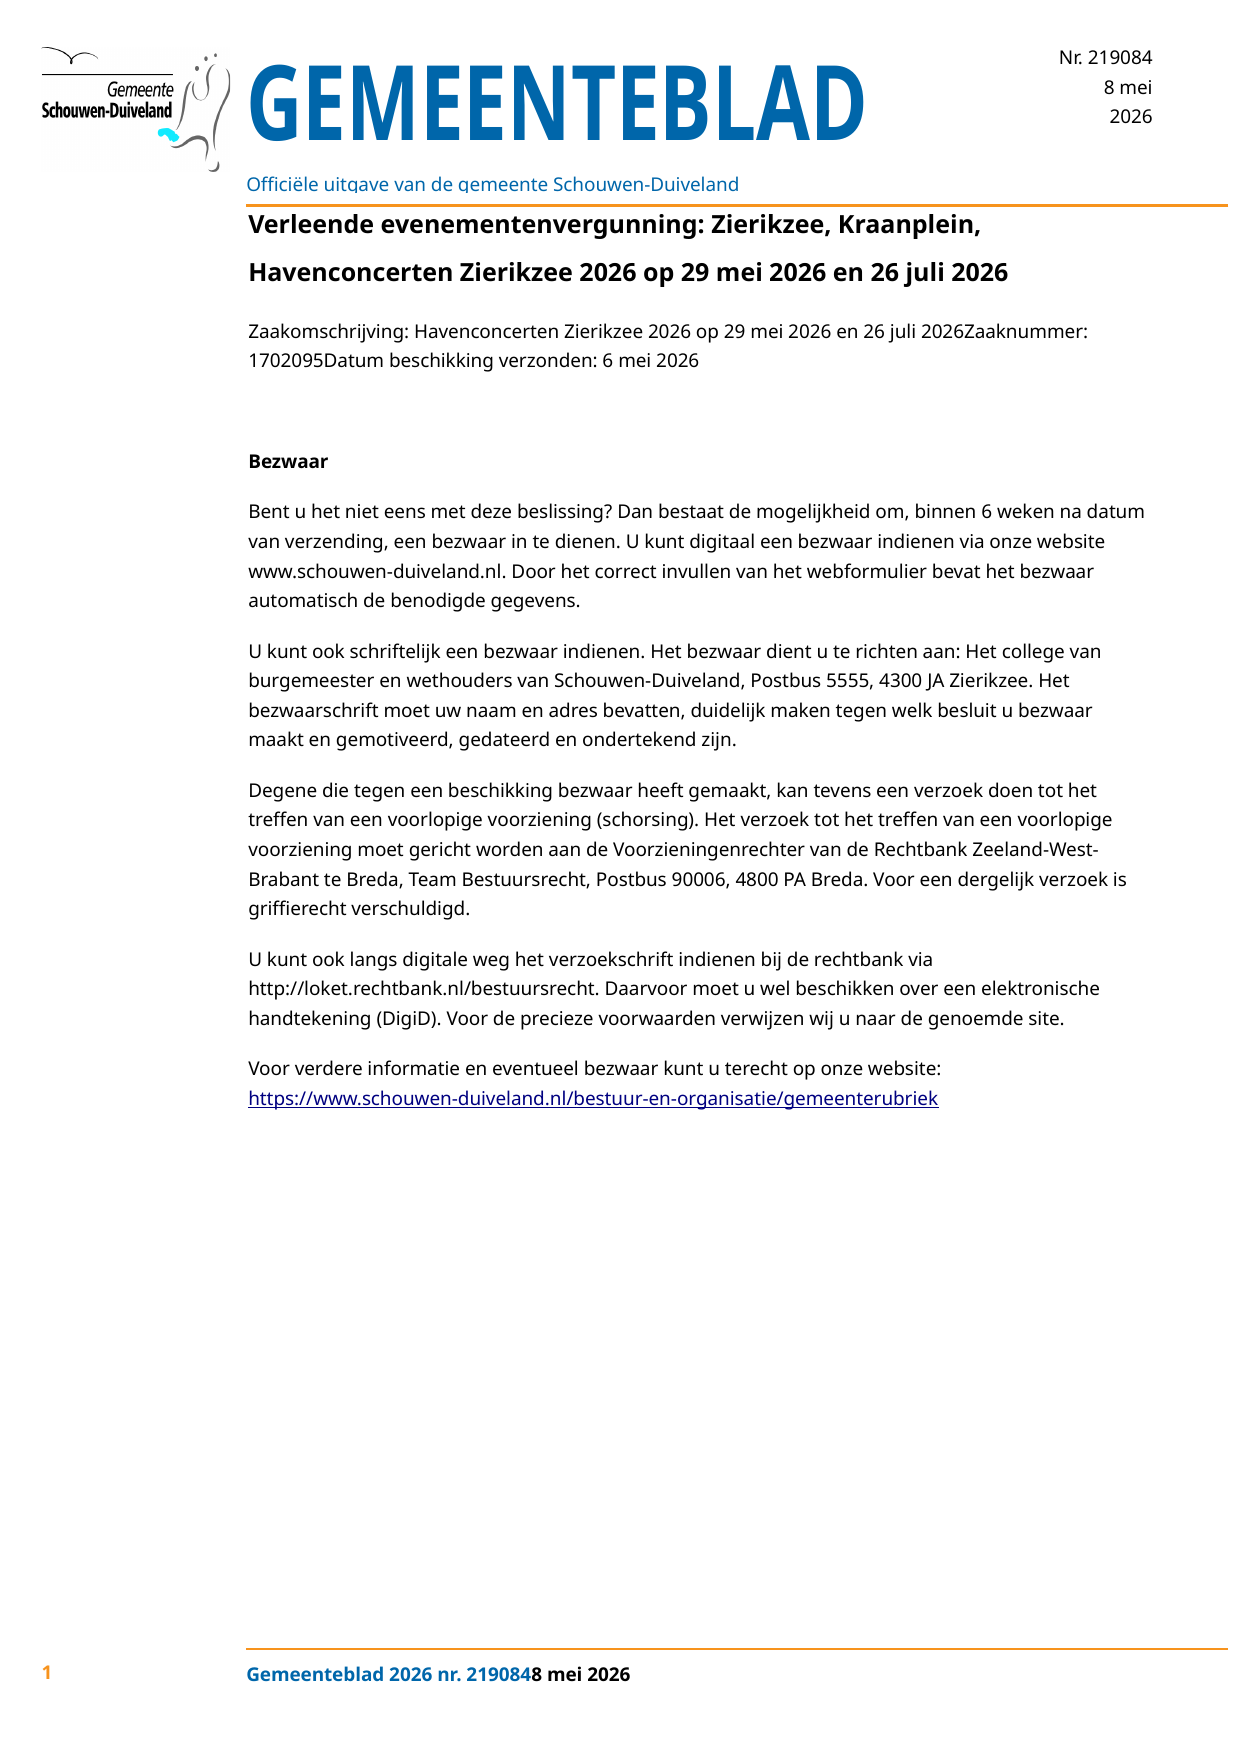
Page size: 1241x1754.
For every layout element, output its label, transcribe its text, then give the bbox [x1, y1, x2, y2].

text Verleende evenementenvergunning: Zierikzee, Kraanplein, Havenconcerten Zierikzee 2026 op 29 mei 2026 en 26 juli 2026 [248, 207, 1152, 288]
text U kunt ook langs digitale weg het verzoekschrift indienen bij de rechtbank via http://loket.rechtbank.nl/bestuursrecht. Daarvoor moet u wel beschikken over een elektronische handtekening (DigiD). Voor de precieze voorwaarden verwijzen wij u naar de genoemde site. [248, 946, 1152, 1031]
text Voor verdere informatie en eventueel bezwaar kunt u terecht op onze website: https://www.schouwen-duiveland.nl/bestuur-en-organisatie/gemeenterubriek [248, 1055, 1152, 1111]
text Degene die tegen een beschikking bezwaar heeft gemaakt, kan tevens een verzoek doen tot het treffen van een voorlopige voorziening (schorsing). Het verzoek tot het treffen van een voorlopige voorziening moet gericht worden aan de Voorzieningenrechter van de Rechtbank Zeeland-West-Brabant te Breda, Team Bestuursrecht, Postbus 90006, 4800 PA Breda. Voor een dergelijk verzoek is griffierecht verschuldigd. [248, 777, 1152, 921]
text U kunt ook schriftelijk een bezwaar indienen. Het bezwaar dient u te richten aan: Het college van burgemeester en wethouders van Schouwen-Duiveland, Postbus 5555, 4300 JA Zierikzee. Het bezwaarschrift moet uw naam en adres bevatten, duidelijk maken tegen welk besluit u bezwaar maakt en gemotiveerd, gedateerd en ondertekend zijn. [248, 638, 1152, 752]
text Bent u het niet eens met deze beslissing? Dan bestaat de mogelijkheid om, binnen 6 weken na datum van verzending, een bezwaar in te dienen. U kunt digitaal een bezwaar indienen via onze website www.schouwen-duiveland.nl. Door het correct invullen van het webformulier bevat het bezwaar automatisch de benodigde gegevens. [248, 499, 1152, 613]
text Bezwaar [248, 448, 1152, 474]
text Zaakomschrijving: Havenconcerten Zierikzee 2026 op 29 mei 2026 en 26 juli 2026Zaaknummer: 1702095Datum beschikking verzonden: 6 mei 2026 [248, 318, 1152, 373]
picture [41, 47, 231, 172]
